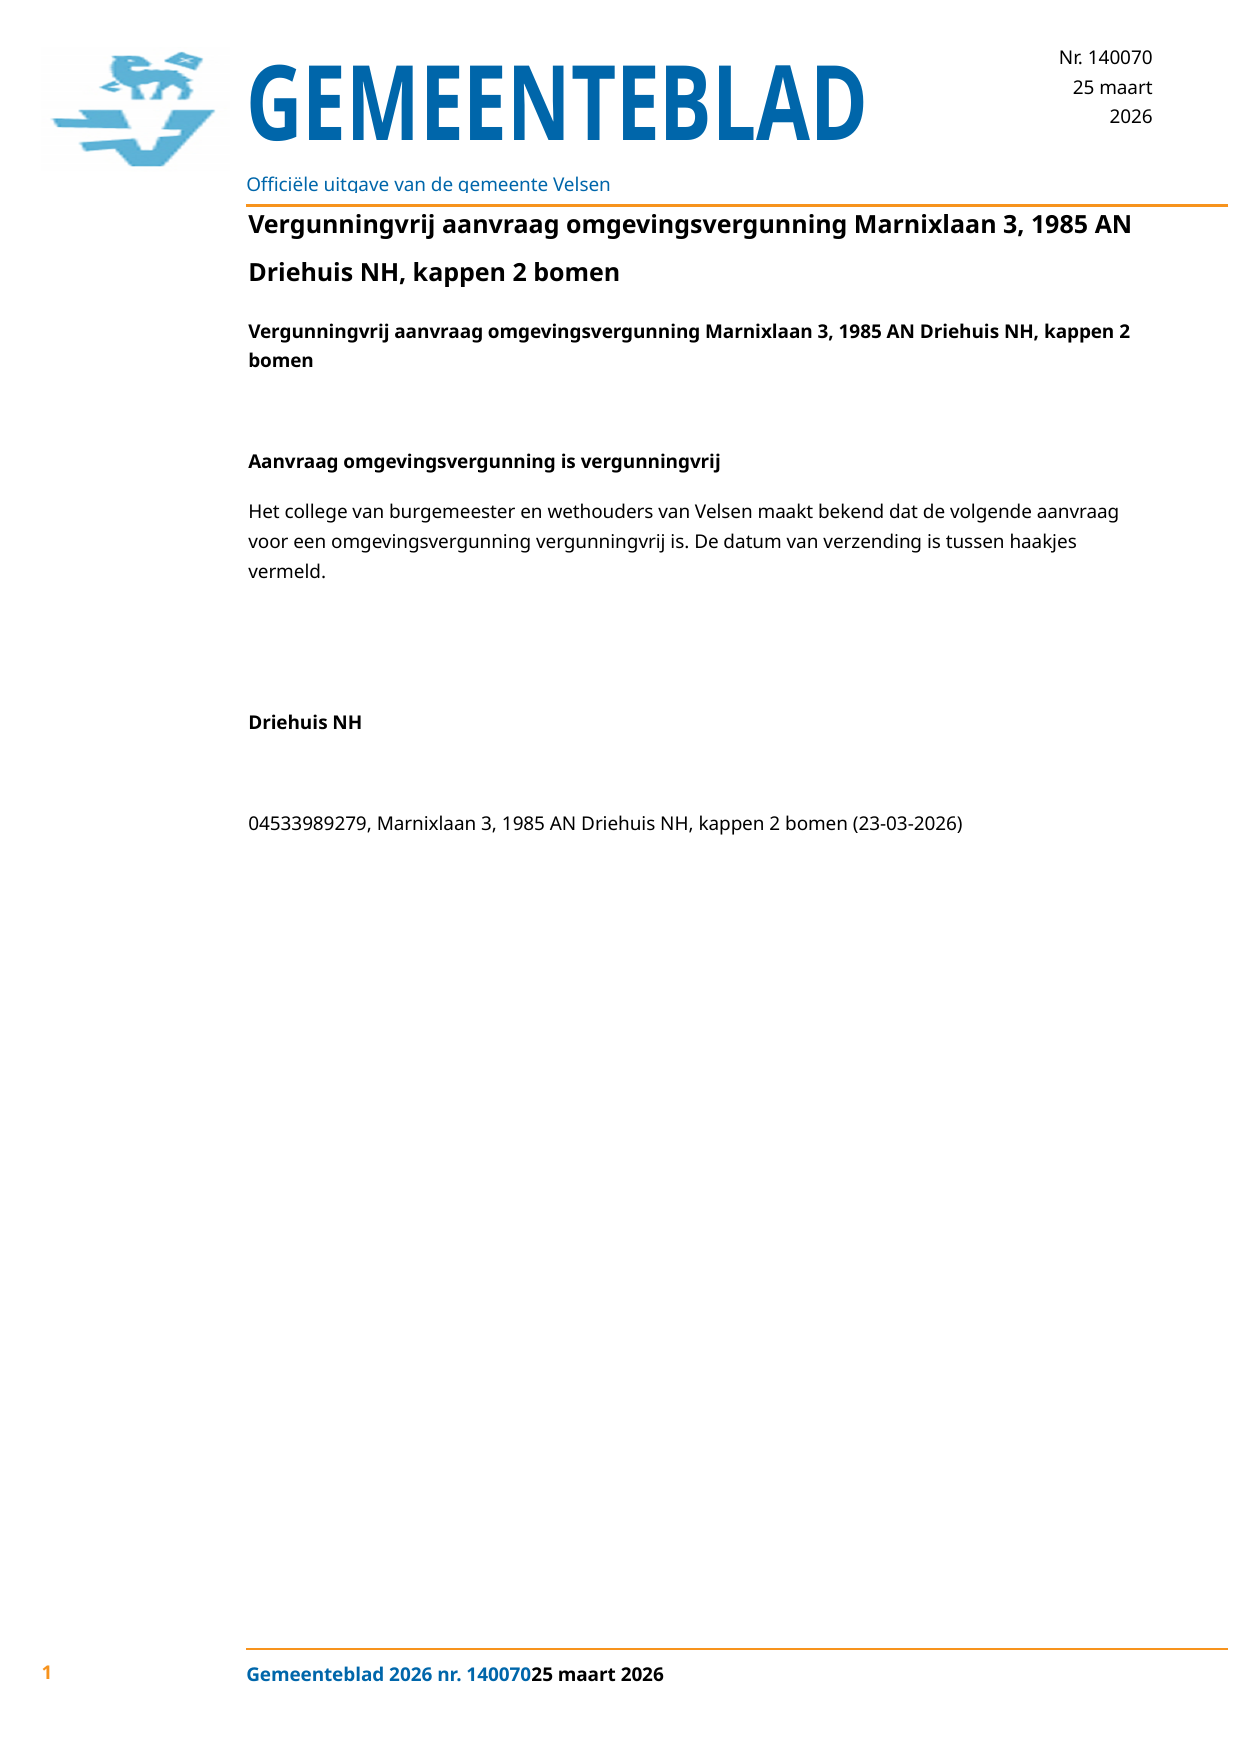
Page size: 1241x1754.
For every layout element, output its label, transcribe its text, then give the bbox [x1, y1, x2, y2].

picture [41, 47, 231, 172]
text Vergunningvrij aanvraag omgevingsvergunning Marnixlaan 3, 1985 AN Driehuis NH, kappen 2 bomen [248, 207, 1152, 288]
text Vergunningvrij aanvraag omgevingsvergunning Marnixlaan 3, 1985 AN Driehuis NH, kappen 2 bomen [248, 318, 1152, 373]
text Driehuis NH [248, 709, 1152, 735]
text 04533989279, Marnixlaan 3, 1985 AN Driehuis NH, kappen 2 bomen (23-03-2026) [248, 810, 1152, 836]
text Het college van burgemeester en wethouders van Velsen maakt bekend dat de volgende aanvraag voor een omgevingsvergunning vergunningvrij is. De datum van verzending is tussen haakjes vermeld. [248, 499, 1152, 584]
text Aanvraag omgevingsvergunning is vergunningvrij [248, 448, 1152, 474]
